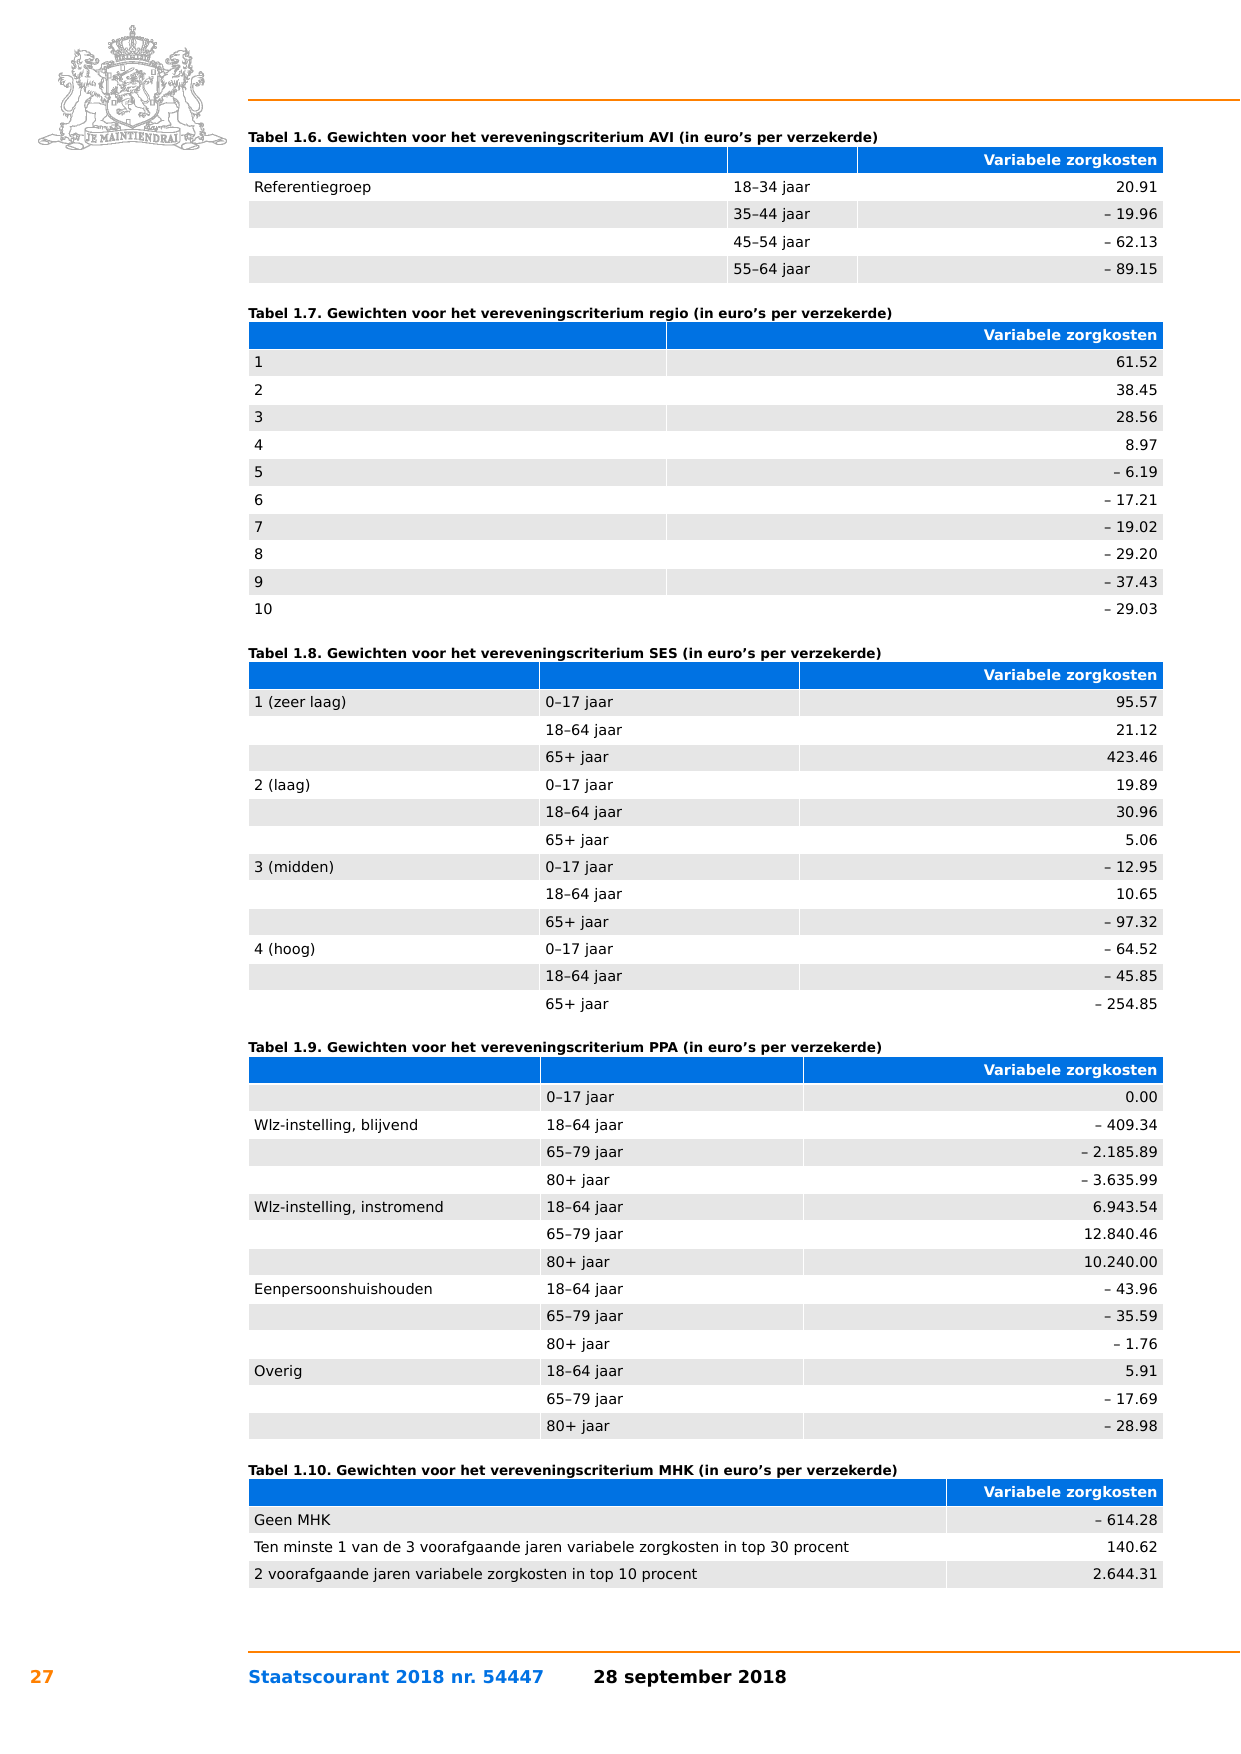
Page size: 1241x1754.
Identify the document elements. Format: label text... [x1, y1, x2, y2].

table_cell [249, 1221, 540, 1248]
table_cell 28.56 [667, 405, 1163, 431]
table_cell 0–17 jaar [540, 690, 799, 716]
table_cell [249, 1249, 540, 1275]
table_cell – 2.185.89 [804, 1139, 1163, 1166]
table_cell – 12.95 [800, 854, 1163, 880]
table_cell 45–54 jaar [728, 229, 857, 255]
table_cell [249, 991, 539, 1017]
table_cell [249, 229, 727, 255]
table_cell 6.943.54 [804, 1194, 1163, 1220]
table_cell [249, 799, 539, 826]
table_cell Wlz-instelling, instromend [249, 1194, 540, 1220]
table_cell – 17.69 [804, 1386, 1163, 1412]
table_cell 4 (hoog) [249, 936, 539, 963]
table_cell [249, 1331, 540, 1357]
table_cell Variabele zorgkosten [667, 322, 1163, 349]
table_cell – 97.32 [800, 909, 1163, 935]
table_cell 2 (laag) [249, 772, 539, 798]
table_cell [249, 881, 539, 908]
table_cell 12.840.46 [804, 1221, 1163, 1248]
table_cell Variabele zorgkosten [858, 147, 1163, 173]
table_cell 18–64 jaar [540, 799, 799, 826]
table_cell 61.52 [667, 350, 1163, 376]
table_cell 423.46 [800, 745, 1163, 771]
table_cell – 19.96 [858, 201, 1163, 228]
table_cell 65+ jaar [540, 991, 799, 1017]
table_cell 0.00 [804, 1085, 1163, 1111]
table_cell 18–64 jaar [541, 1359, 803, 1385]
table_cell 10.65 [800, 881, 1163, 908]
table_cell Variabele zorgkosten [947, 1479, 1163, 1506]
table_cell – 43.96 [804, 1276, 1163, 1303]
table_cell Ten minste 1 van de 3 voorafgaande jaren variabele zorgkosten in top 30 procent [249, 1534, 946, 1560]
table_cell [541, 1057, 803, 1083]
table_cell 3 [249, 405, 666, 431]
table_cell Variabele zorgkosten [800, 662, 1163, 689]
table_cell – 29.03 [667, 596, 1163, 623]
table_cell 65–79 jaar [541, 1139, 803, 1166]
table_cell 65–79 jaar [541, 1221, 803, 1248]
table_cell [249, 201, 727, 228]
table_cell [249, 964, 539, 990]
table_cell [249, 322, 666, 349]
table_cell 21.12 [800, 717, 1163, 743]
table_cell 18–64 jaar [541, 1112, 803, 1138]
table_cell [249, 1167, 540, 1193]
table_cell 18–64 jaar [540, 964, 799, 990]
table_header Tabel 1.8. Gewichten voor het vereveningscriterium SES (in euro’s per verzekerde) [248, 646, 1163, 661]
table_cell Eenpersoonshuishouden [249, 1276, 540, 1303]
table_cell 9 [249, 569, 666, 595]
table_cell [540, 662, 799, 689]
table_cell 18–34 jaar [728, 174, 857, 200]
table_cell 2 [249, 377, 666, 403]
table_cell 18–64 jaar [541, 1276, 803, 1303]
table_cell Overig [249, 1359, 540, 1385]
table_cell 8.97 [667, 432, 1163, 458]
table_cell 0–17 jaar [540, 772, 799, 798]
table_cell 5.91 [804, 1359, 1163, 1385]
table_cell 10.240.00 [804, 1249, 1163, 1275]
table_cell [249, 745, 539, 771]
table_cell 140.62 [947, 1534, 1163, 1560]
table_cell 19.89 [800, 772, 1163, 798]
table_cell Wlz-instelling, blijvend [249, 1112, 540, 1138]
table_cell [249, 717, 539, 743]
table_cell Geen MHK [249, 1507, 946, 1533]
table_cell [249, 909, 539, 935]
table_cell 5 [249, 459, 666, 486]
table_cell [249, 1057, 540, 1083]
table_cell Variabele zorgkosten [804, 1057, 1163, 1083]
table_cell 18–64 jaar [541, 1194, 803, 1220]
table_cell 2.644.31 [947, 1561, 1163, 1588]
table_header Tabel 1.6. Gewichten voor het vereveningscriterium AVI (in euro’s per verzekerde) [248, 130, 1163, 146]
table_cell [249, 827, 539, 853]
table_cell [249, 147, 727, 173]
table_cell 38.45 [667, 377, 1163, 403]
table_cell 55–64 jaar [728, 256, 857, 283]
table_cell – 29.20 [667, 541, 1163, 568]
table_cell 80+ jaar [541, 1331, 803, 1357]
table_cell 65–79 jaar [541, 1304, 803, 1330]
table_cell – 64.52 [800, 936, 1163, 963]
table_cell [728, 147, 857, 173]
table_cell 7 [249, 514, 666, 540]
table_cell – 37.43 [667, 569, 1163, 595]
table_cell 8 [249, 541, 666, 568]
table_cell – 409.34 [804, 1112, 1163, 1138]
table_cell [249, 256, 727, 283]
table_cell – 17.21 [667, 487, 1163, 513]
table_cell 1 (zeer laag) [249, 690, 539, 716]
table_cell 65+ jaar [540, 909, 799, 935]
table_cell 65+ jaar [540, 745, 799, 771]
table_cell – 28.98 [804, 1413, 1163, 1439]
table_cell 1 [249, 350, 666, 376]
table_cell [249, 1304, 540, 1330]
table_cell 18–64 jaar [540, 717, 799, 743]
table_cell – 6.19 [667, 459, 1163, 486]
table_cell 0–17 jaar [540, 936, 799, 963]
picture [38, 25, 227, 150]
table_cell 80+ jaar [541, 1167, 803, 1193]
table_header Tabel 1.9. Gewichten voor het vereveningscriterium PPA (in euro’s per verzekerde) [248, 1040, 1163, 1056]
table_cell 18–64 jaar [540, 881, 799, 908]
table_cell 65+ jaar [540, 827, 799, 853]
table_cell [249, 1139, 540, 1166]
table_cell 20.91 [858, 174, 1163, 200]
table_cell 65–79 jaar [541, 1386, 803, 1412]
table_cell [249, 662, 539, 689]
table_header Tabel 1.10. Gewichten voor het vereveningscriterium MHK (in euro’s per verzekerde) [248, 1463, 1163, 1478]
table_cell 3 (midden) [249, 854, 539, 880]
table_cell 4 [249, 432, 666, 458]
table_cell 30.96 [800, 799, 1163, 826]
table_cell – 1.76 [804, 1331, 1163, 1357]
table_cell [249, 1085, 540, 1111]
table_cell 2 voorafgaande jaren variabele zorgkosten in top 10 procent [249, 1561, 946, 1588]
table_cell 6 [249, 487, 666, 513]
table_cell 0–17 jaar [541, 1085, 803, 1111]
table_cell [249, 1413, 540, 1439]
table_cell – 19.02 [667, 514, 1163, 540]
table_cell 95.57 [800, 690, 1163, 716]
table_cell – 62.13 [858, 229, 1163, 255]
table_cell 5.06 [800, 827, 1163, 853]
table_cell 80+ jaar [541, 1413, 803, 1439]
table_cell – 35.59 [804, 1304, 1163, 1330]
table_cell 35–44 jaar [728, 201, 857, 228]
table_cell – 45.85 [800, 964, 1163, 990]
table_cell – 3.635.99 [804, 1167, 1163, 1193]
table_cell [249, 1479, 946, 1506]
table_cell Referentiegroep [249, 174, 727, 200]
table_cell 10 [249, 596, 666, 623]
table_cell 80+ jaar [541, 1249, 803, 1275]
table_cell – 89.15 [858, 256, 1163, 283]
table_cell – 614.28 [947, 1507, 1163, 1533]
table_header Tabel 1.7. Gewichten voor het vereveningscriterium regio (in euro’s per verzekerde) [248, 306, 1163, 321]
table_cell – 254.85 [800, 991, 1163, 1017]
table_cell [249, 1386, 540, 1412]
table_cell 0–17 jaar [540, 854, 799, 880]
